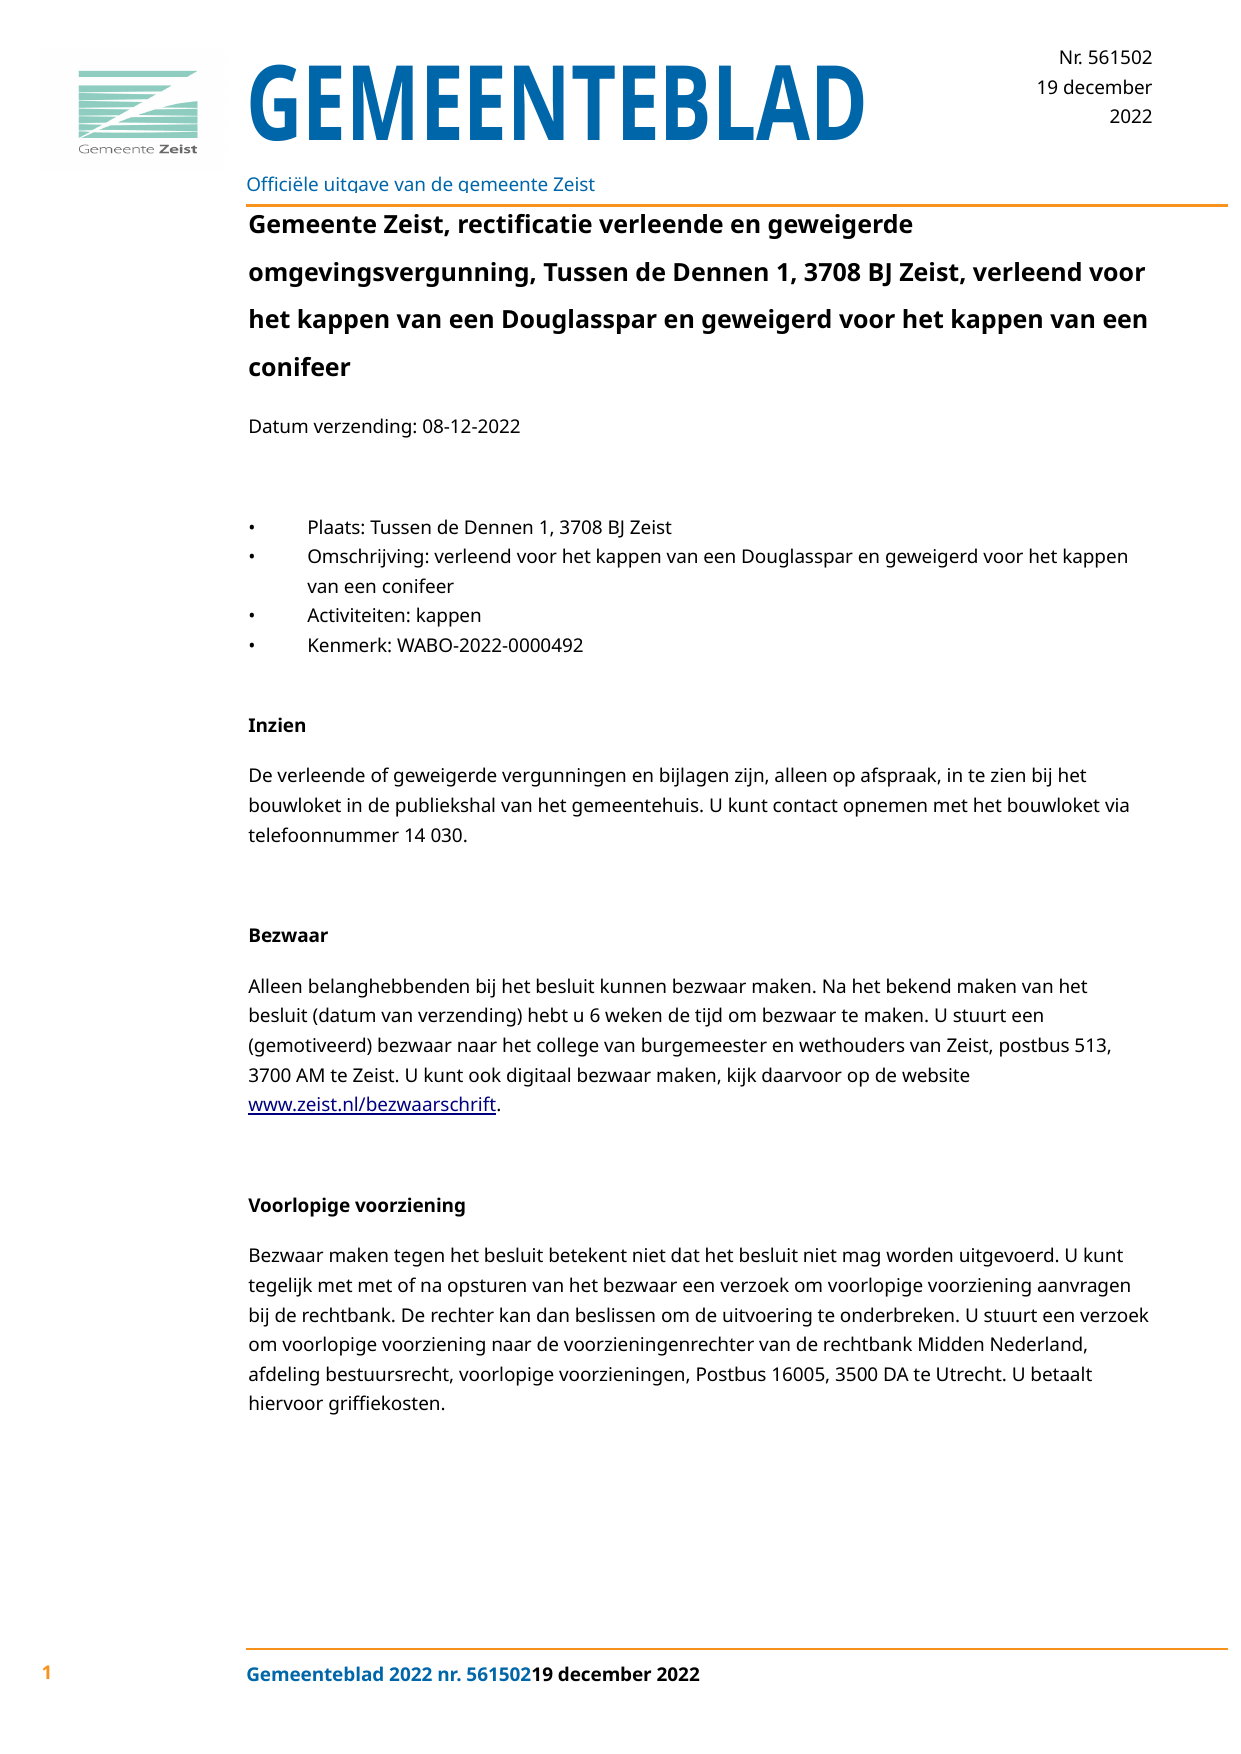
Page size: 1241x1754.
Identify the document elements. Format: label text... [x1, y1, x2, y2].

text Inzien [248, 712, 1152, 738]
text De verleende of geweigerde vergunningen en bijlagen zijn, alleen op afspraak, in te zien bij het bouwloket in de publiekshal van het gemeentehuis. U kunt contact opnemen met het bouwloket via telefoonnummer 14 030. [248, 763, 1152, 848]
text Alleen belanghebbenden bij het besluit kunnen bezwaar maken. Na het bekend maken van het besluit (datum van verzending) hebt u 6 weken de tijd om bezwaar te maken. U stuurt een (gemotiveerd) bezwaar naar het college van burgemeester en wethouders van Zeist, postbus 513, 3700 AM te Zeist. U kunt ook digitaal bezwaar maken, kijk daarvoor op de website www.zeist.nl/bezwaarschrift. [248, 973, 1152, 1117]
picture [41, 47, 231, 172]
text Datum verzending: 08-12-2022 [248, 413, 1152, 439]
list Activiteiten: kappen [248, 603, 1152, 628]
list Omschrijving: verleend voor het kappen van een Douglasspar en geweigerd voor het kappen van een conifeer [248, 543, 1152, 599]
text Voorlopige voorziening [248, 1192, 1152, 1218]
text Gemeente Zeist, rectificatie verleende en geweigerde omgevingsvergunning, Tussen de Dennen 1, 3708 BJ Zeist, verleend voor het kappen van een Douglasspar en geweigerd voor het kappen van een conifeer [248, 207, 1152, 384]
list Kenmerk: WABO-2022-0000492 [248, 632, 1152, 658]
text Bezwaar maken tegen het besluit betekent niet dat het besluit niet mag worden uitgevoerd. U kunt tegelijk met met of na opsturen van het bezwaar een verzoek om voorlopige voorziening aanvragen bij de rechtbank. De rechter kan dan beslissen om de uitvoering te onderbreken. U stuurt een verzoek om voorlopige voorziening naar de voorzieningenrechter van de rechtbank Midden Nederland, afdeling bestuursrecht, voorlopige voorzieningen, Postbus 16005, 3500 DA te Utrecht. U betaalt hiervoor griffiekosten. [248, 1243, 1152, 1416]
text Bezwaar [248, 923, 1152, 948]
list Plaats: Tussen de Dennen 1, 3708 BJ Zeist [248, 514, 1152, 540]
